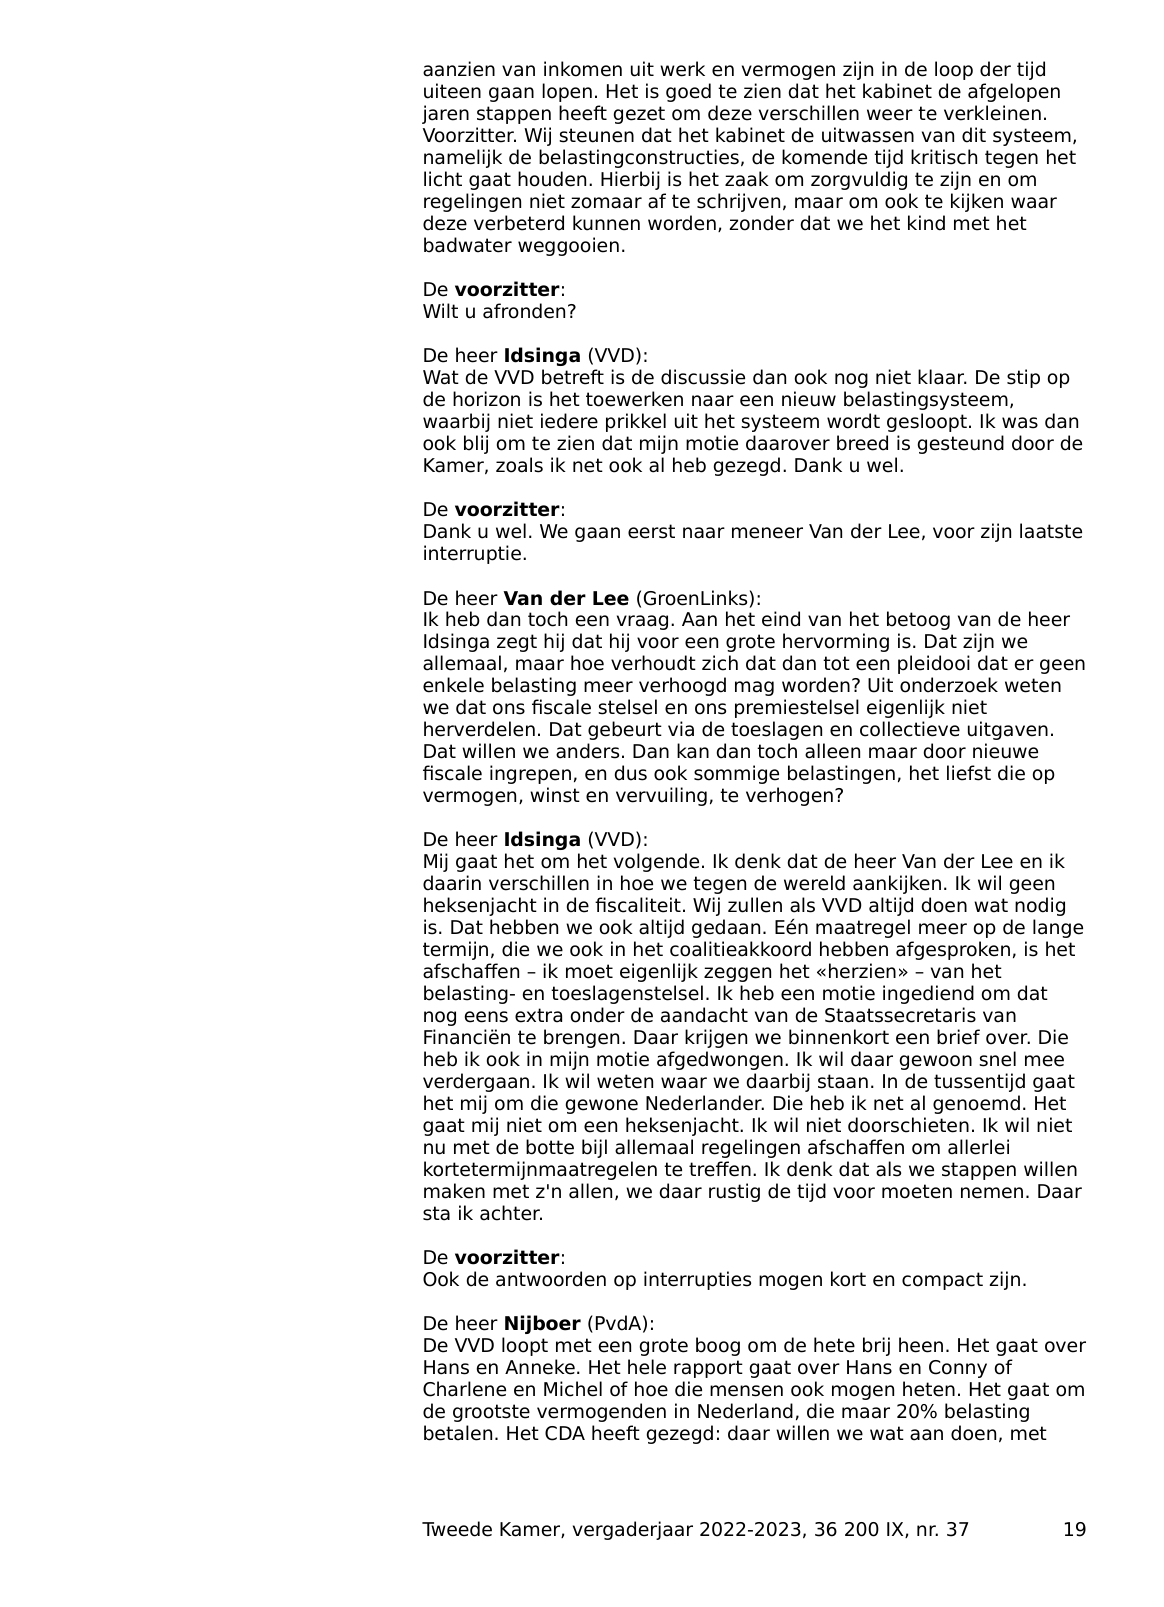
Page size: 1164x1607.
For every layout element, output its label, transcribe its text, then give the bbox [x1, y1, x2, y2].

text De heer Idsinga (VVD): [422, 345, 1087, 367]
text Dank u wel. We gaan eerst naar meneer Van der Lee, voor zijn laatste interruptie. [422, 521, 1087, 565]
text De voorzitter: [422, 279, 1087, 301]
text Wilt u afronden? [422, 301, 1087, 323]
text De VVD loopt met een grote boog om de hete brij heen. Het gaat over Hans en Anneke. Het hele rapport gaat over Hans en Conny of Charlene en Michel of hoe die mensen ook mogen heten. Het gaat om de grootste vermogenden in Nederland, die maar 20% belasting betalen. Het CDA heeft gezegd: daar willen we wat aan doen, met [422, 1335, 1087, 1445]
text Ook de antwoorden op interrupties mogen kort en compact zijn. [422, 1269, 1087, 1291]
text De voorzitter: [422, 499, 1087, 521]
text De heer Van der Lee (GroenLinks): [422, 587, 1087, 609]
text Voorzitter. Wij steunen dat het kabinet de uitwassen van dit systeem, namelijk de belastingconstructies, de komende tijd kritisch tegen het licht gaat houden. Hierbij is het zaak om zorgvuldig te zijn en om regelingen niet zomaar af te schrijven, maar om ook te kijken waar deze verbeterd kunnen worden, zonder dat we het kind met het badwater weggooien. [422, 125, 1087, 257]
text Ik heb dan toch een vraag. Aan het eind van het betoog van de heer Idsinga zegt hij dat hij voor een grote hervorming is. Dat zijn we allemaal, maar hoe verhoudt zich dat dan tot een pleidooi dat er geen enkele belasting meer verhoogd mag worden? Uit onderzoek weten we dat ons fiscale stelsel en ons premiestelsel eigenlijk niet herverdelen. Dat gebeurt via de toeslagen en collectieve uitgaven. Dat willen we anders. Dan kan dan toch alleen maar door nieuwe fiscale ingrepen, en dus ook sommige belastingen, het liefst die op vermogen, winst en vervuiling, te verhogen? [422, 609, 1087, 807]
text De heer Idsinga (VVD): [422, 829, 1087, 851]
text Wat de VVD betreft is de discussie dan ook nog niet klaar. De stip op de horizon is het toewerken naar een nieuw belastingsysteem, waarbij niet iedere prikkel uit het systeem wordt gesloopt. Ik was dan ook blij om te zien dat mijn motie daarover breed is gesteund door de Kamer, zoals ik net ook al heb gezegd. Dank u wel. [422, 367, 1087, 477]
text De voorzitter: [422, 1247, 1087, 1269]
text Mij gaat het om het volgende. Ik denk dat de heer Van der Lee en ik daarin verschillen in hoe we tegen de wereld aankijken. Ik wil geen heksenjacht in de fiscaliteit. Wij zullen als VVD altijd doen wat nodig is. Dat hebben we ook altijd gedaan. Eén maatregel meer op de lange termijn, die we ook in het coalitieakkoord hebben afgesproken, is het afschaffen – ik moet eigenlijk zeggen het «herzien» – van het belasting- en toeslagenstelsel. Ik heb een motie ingediend om dat nog eens extra onder de aandacht van de Staatssecretaris van Financiën te brengen. Daar krijgen we binnenkort een brief over. Die heb ik ook in mijn motie afgedwongen. Ik wil daar gewoon snel mee verdergaan. Ik wil weten waar we daarbij staan. In de tussentijd gaat het mij om die gewone Nederlander. Die heb ik net al genoemd. Het gaat mij niet om een heksenjacht. Ik wil niet doorschieten. Ik wil niet nu met de botte bijl allemaal regelingen afschaffen om allerlei kortetermijnmaatregelen te treffen. Ik denk dat als we stappen willen maken met z'n allen, we daar rustig de tijd voor moeten nemen. Daar sta ik achter. [422, 851, 1087, 1225]
text aanzien van inkomen uit werk en vermogen zijn in de loop der tijd uiteen gaan lopen. Het is goed te zien dat het kabinet de afgelopen jaren stappen heeft gezet om deze verschillen weer te verkleinen. [422, 59, 1087, 125]
text De heer Nijboer (PvdA): [422, 1313, 1087, 1335]
